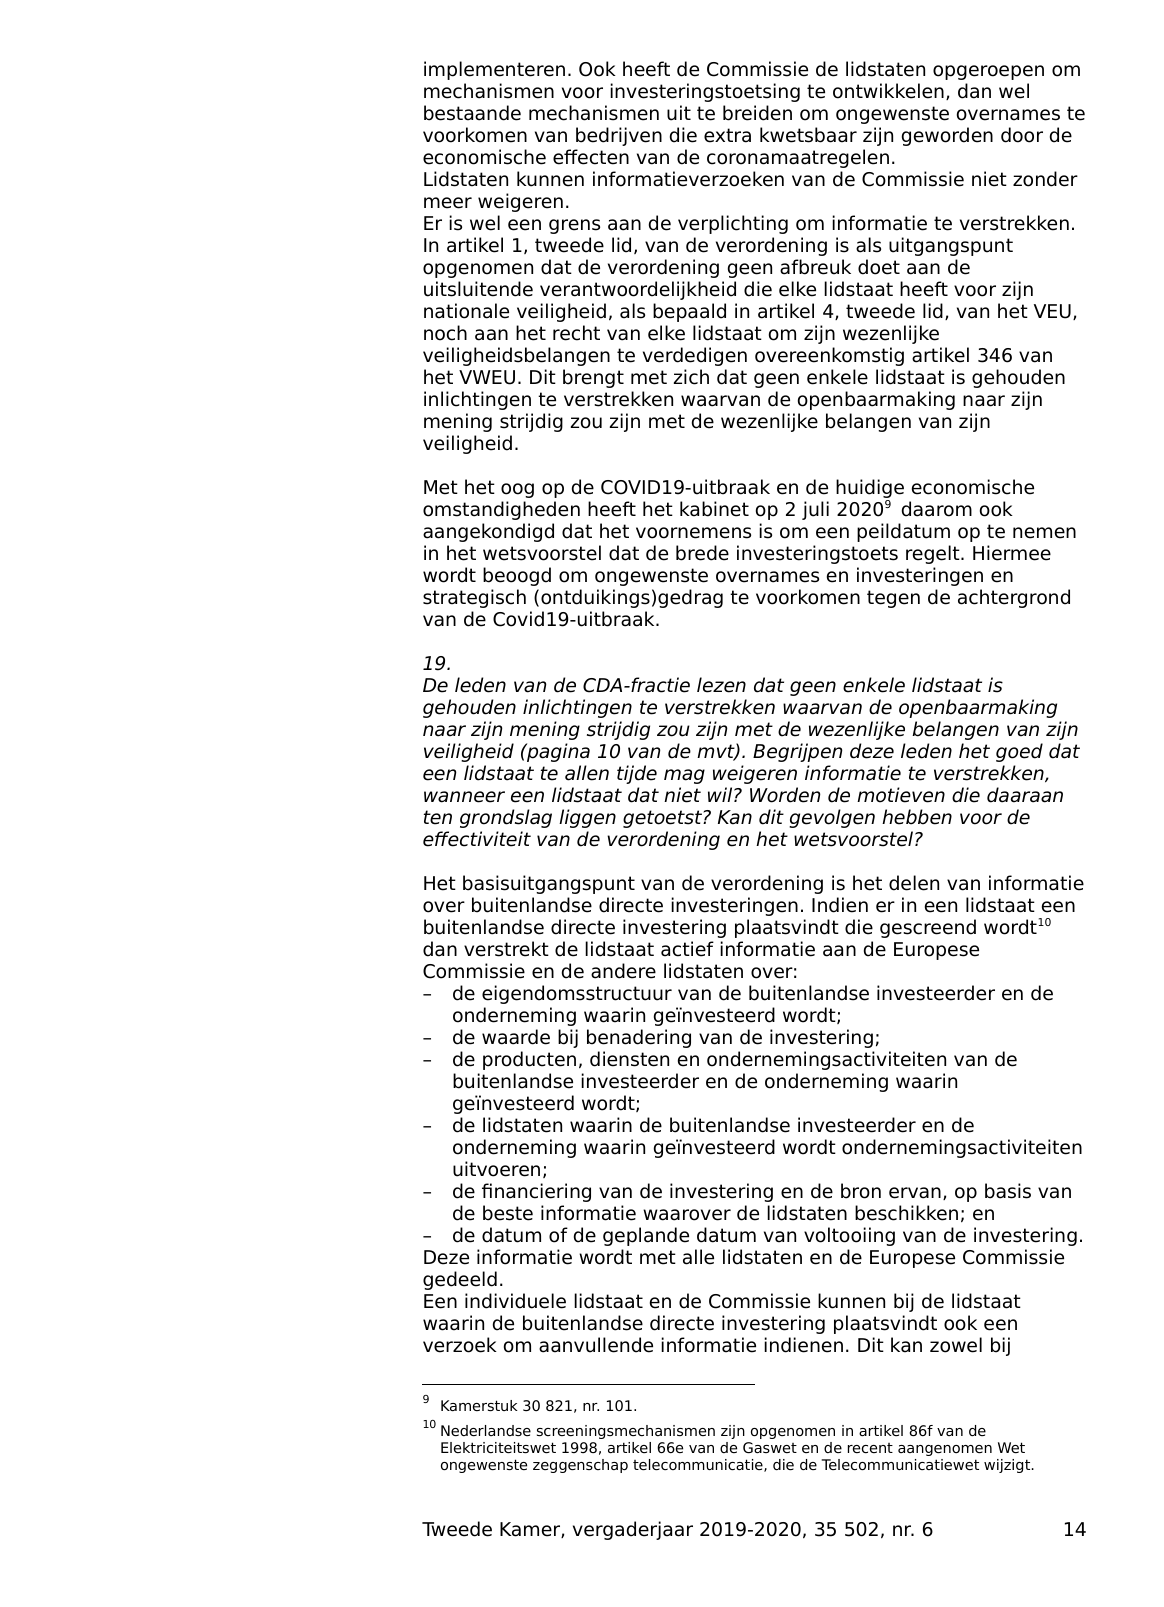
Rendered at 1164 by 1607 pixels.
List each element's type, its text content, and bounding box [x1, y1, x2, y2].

text – de financiering van de investering en de bron ervan, op basis van de beste informatie waarover de lidstaten beschikken; en [422, 1181, 1087, 1224]
text Met het oog op de COVID19-uitbraak en de huidige economische omstandigheden heeft het kabinet op 2 juli 2020 daarom ook aangekondigd dat het voornemens is om een peildatum op te nemen in het wetsvoorstel dat de brede investeringstoets regelt. Hiermee wordt beoogd om ongewenste overnames en investeringen en strategisch (ontduikings)gedrag te voorkomen tegen de achtergrond van de Covid19-uitbraak. [422, 477, 1087, 631]
text implementeren. Ook heeft de Commissie de lidstaten opgeroepen om mechanismen voor investeringstoetsing te ontwikkelen, dan wel bestaande mechanismen uit te breiden om ongewenste overnames te voorkomen van bedrijven die extra kwetsbaar zijn geworden door de economische effecten van de coronamaatregelen. [422, 59, 1087, 169]
text Lidstaten kunnen informatieverzoeken van de Commissie niet zonder meer weigeren. [422, 169, 1087, 213]
text – de waarde bij benadering van de investering; [422, 1027, 1087, 1049]
text Kamerstuk 30 821, nr. 101. [422, 1393, 1087, 1416]
text – de lidstaten waarin de buitenlandse investeerder en de onderneming waarin geïnvesteerd wordt ondernemingsactiviteiten uitvoeren; [422, 1115, 1087, 1181]
text Deze informatie wordt met alle lidstaten en de Europese Commissie gedeeld. [422, 1247, 1087, 1291]
text 19. [422, 653, 1087, 675]
text De leden van de CDA-fractie lezen dat geen enkele lidstaat is gehouden inlichtingen te verstrekken waarvan de openbaarmaking naar zijn mening strijdig zou zijn met de wezenlijke belangen van zijn veiligheid (pagina 10 van de mvt). Begrijpen deze leden het goed dat een lidstaat te allen tijde mag weigeren informatie te verstrekken, wanneer een lidstaat dat niet wil? Worden de motieven die daaraan ten grondslag liggen getoetst? Kan dit gevolgen hebben voor de effectiviteit van de verordening en het wetsvoorstel? [422, 675, 1087, 851]
text – de eigendomsstructuur van de buitenlandse investeerder en de onderneming waarin geïnvesteerd wordt; [422, 983, 1087, 1027]
text Een individuele lidstaat en de Commissie kunnen bij de lidstaat waarin de buitenlandse directe investering plaatsvindt ook een verzoek om aanvullende informatie indienen. Dit kan zowel bij [422, 1291, 1087, 1356]
text Er is wel een grens aan de verplichting om informatie te verstrekken. In artikel 1, tweede lid, van de verordening is als uitgangspunt opgenomen dat de verordening geen afbreuk doet aan de uitsluitende verantwoordelijkheid die elke lidstaat heeft voor zijn nationale veiligheid, als bepaald in artikel 4, tweede lid, van het VEU, noch aan het recht van elke lidstaat om zijn wezenlijke veiligheidsbelangen te verdedigen overeenkomstig artikel 346 van het VWEU. Dit brengt met zich dat geen enkele lidstaat is gehouden inlichtingen te verstrekken waarvan de openbaarmaking naar zijn mening strijdig zou zijn met de wezenlijke belangen van zijn veiligheid. [422, 213, 1087, 455]
text – de producten, diensten en ondernemingsactiviteiten van de buitenlandse investeerder en de onderneming waarin geïnvesteerd wordt; [422, 1049, 1087, 1115]
text Nederlandse screeningsmechanismen zijn opgenomen in artikel 86f van de Elektriciteitswet 1998, artikel 66e van de Gaswet en de recent aangenomen Wet ongewenste zeggenschap telecommunicatie, die de Telecommunicatiewet wijzigt. [422, 1418, 1087, 1474]
text – de datum of de geplande datum van voltooiing van de investering. [422, 1224, 1087, 1247]
text Het basisuitgangspunt van de verordening is het delen van informatie over buitenlandse directe investeringen. Indien er in een lidstaat een buitenlandse directe investering plaatsvindt die gescreend wordt dan verstrekt de lidstaat actief informatie aan de Europese Commissie en de andere lidstaten over: [422, 873, 1087, 983]
